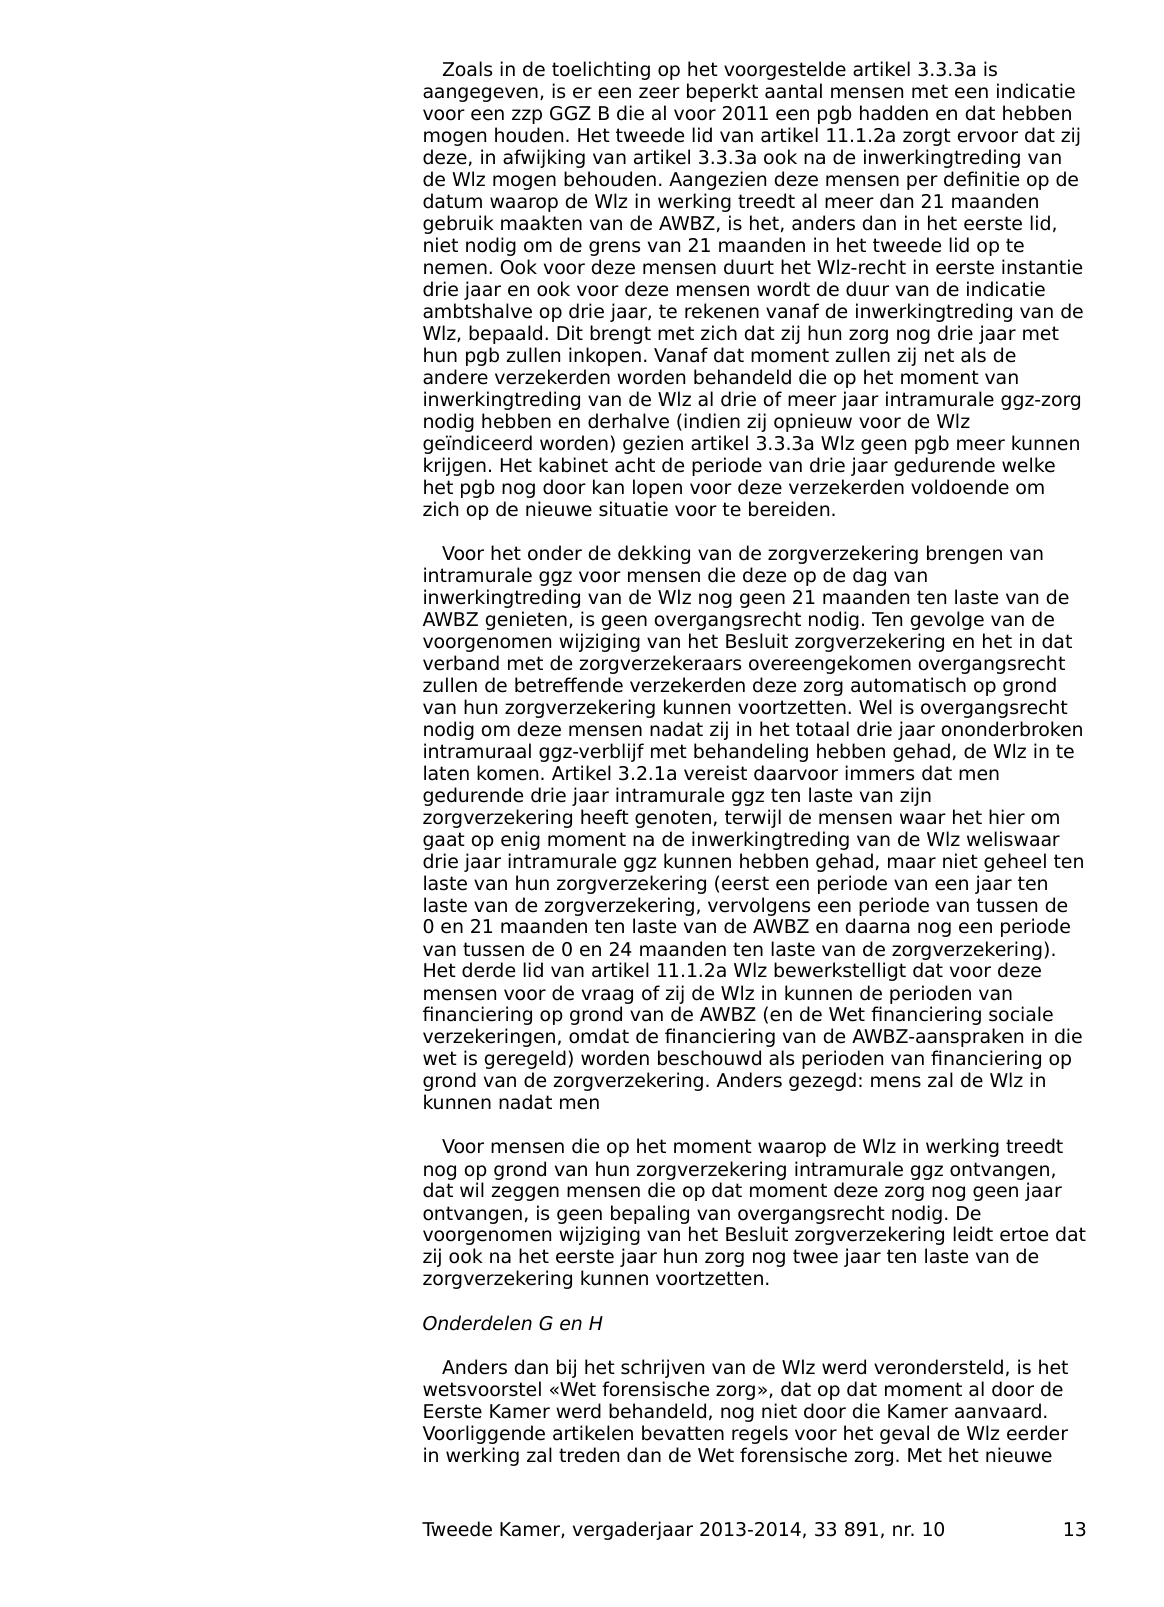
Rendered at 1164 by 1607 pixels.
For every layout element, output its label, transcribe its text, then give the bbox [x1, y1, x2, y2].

text Voor het onder de dekking van de zorgverzekering brengen van intramurale ggz voor mensen die deze op de dag van inwerkingtreding van de Wlz nog geen 21 maanden ten laste van de AWBZ genieten, is geen overgangsrecht nodig. Ten gevolge van de voorgenomen wijziging van het Besluit zorgverzekering en het in dat verband met de zorgverzekeraars overeengekomen overgangsrecht zullen de betreffende verzekerden deze zorg automatisch op grond van hun zorgverzekering kunnen voortzetten. Wel is overgangsrecht nodig om deze mensen nadat zij in het totaal drie jaar ononderbroken intramuraal ggz-verblijf met behandeling hebben gehad, de Wlz in te laten komen. Artikel 3.2.1a vereist daarvoor immers dat men gedurende drie jaar intramurale ggz ten laste van zijn zorgverzekering heeft genoten, terwijl de mensen waar het hier om gaat op enig moment na de inwerkingtreding van de Wlz weliswaar drie jaar intramurale ggz kunnen hebben gehad, maar niet geheel ten laste van hun zorgverzekering (eerst een periode van een jaar ten laste van de zorgverzekering, vervolgens een periode van tussen de 0 en 21 maanden ten laste van de AWBZ en daarna nog een periode van tussen de 0 en 24 maanden ten laste van de zorgverzekering). Het derde lid van artikel 11.1.2a Wlz bewerkstelligt dat voor deze mensen voor de vraag of zij de Wlz in kunnen de perioden van financiering op grond van de AWBZ (en de Wet financiering sociale verzekeringen, omdat de financiering van de AWBZ-aanspraken in die wet is geregeld) worden beschouwd als perioden van financiering op grond van de zorgverzekering. Anders gezegd: mens zal de Wlz in kunnen nadat men [422, 543, 1087, 1114]
subtitle Onderdelen G en H [422, 1312, 1087, 1334]
text Zoals in de toelichting op het voorgestelde artikel 3.3.3a is aangegeven, is er een zeer beperkt aantal mensen met een indicatie voor een zzp GGZ B die al voor 2011 een pgb hadden en dat hebben mogen houden. Het tweede lid van artikel 11.1.2a zorgt ervoor dat zij deze, in afwijking van artikel 3.3.3a ook na de inwerkingtreding van de Wlz mogen behouden. Aangezien deze mensen per definitie op de datum waarop de Wlz in werking treedt al meer dan 21 maanden gebruik maakten van de AWBZ, is het, anders dan in het eerste lid, niet nodig om de grens van 21 maanden in het tweede lid op te nemen. Ook voor deze mensen duurt het Wlz-recht in eerste instantie drie jaar en ook voor deze mensen wordt de duur van de indicatie ambtshalve op drie jaar, te rekenen vanaf de inwerkingtreding van de Wlz, bepaald. Dit brengt met zich dat zij hun zorg nog drie jaar met hun pgb zullen inkopen. Vanaf dat moment zullen zij net als de andere verzekerden worden behandeld die op het moment van inwerkingtreding van de Wlz al drie of meer jaar intramurale ggz-zorg nodig hebben en derhalve (indien zij opnieuw voor de Wlz geïndiceerd worden) gezien artikel 3.3.3a Wlz geen pgb meer kunnen krijgen. Het kabinet acht de periode van drie jaar gedurende welke het pgb nog door kan lopen voor deze verzekerden voldoende om zich op de nieuwe situatie voor te bereiden. [422, 59, 1087, 521]
text Anders dan bij het schrijven van de Wlz werd verondersteld, is het wetsvoorstel «Wet forensische zorg», dat op dat moment al door de Eerste Kamer werd behandeld, nog niet door die Kamer aanvaard. Voorliggende artikelen bevatten regels voor het geval de Wlz eerder in werking zal treden dan de Wet forensische zorg. Met het nieuwe [422, 1357, 1087, 1467]
text Voor mensen die op het moment waarop de Wlz in werking treedt nog op grond van hun zorgverzekering intramurale ggz ontvangen, dat wil zeggen mensen die op dat moment deze zorg nog geen jaar ontvangen, is geen bepaling van overgangsrecht nodig. De voorgenomen wijziging van het Besluit zorgverzekering leidt ertoe dat zij ook na het eerste jaar hun zorg nog twee jaar ten laste van de zorgverzekering kunnen voortzetten. [422, 1136, 1087, 1290]
